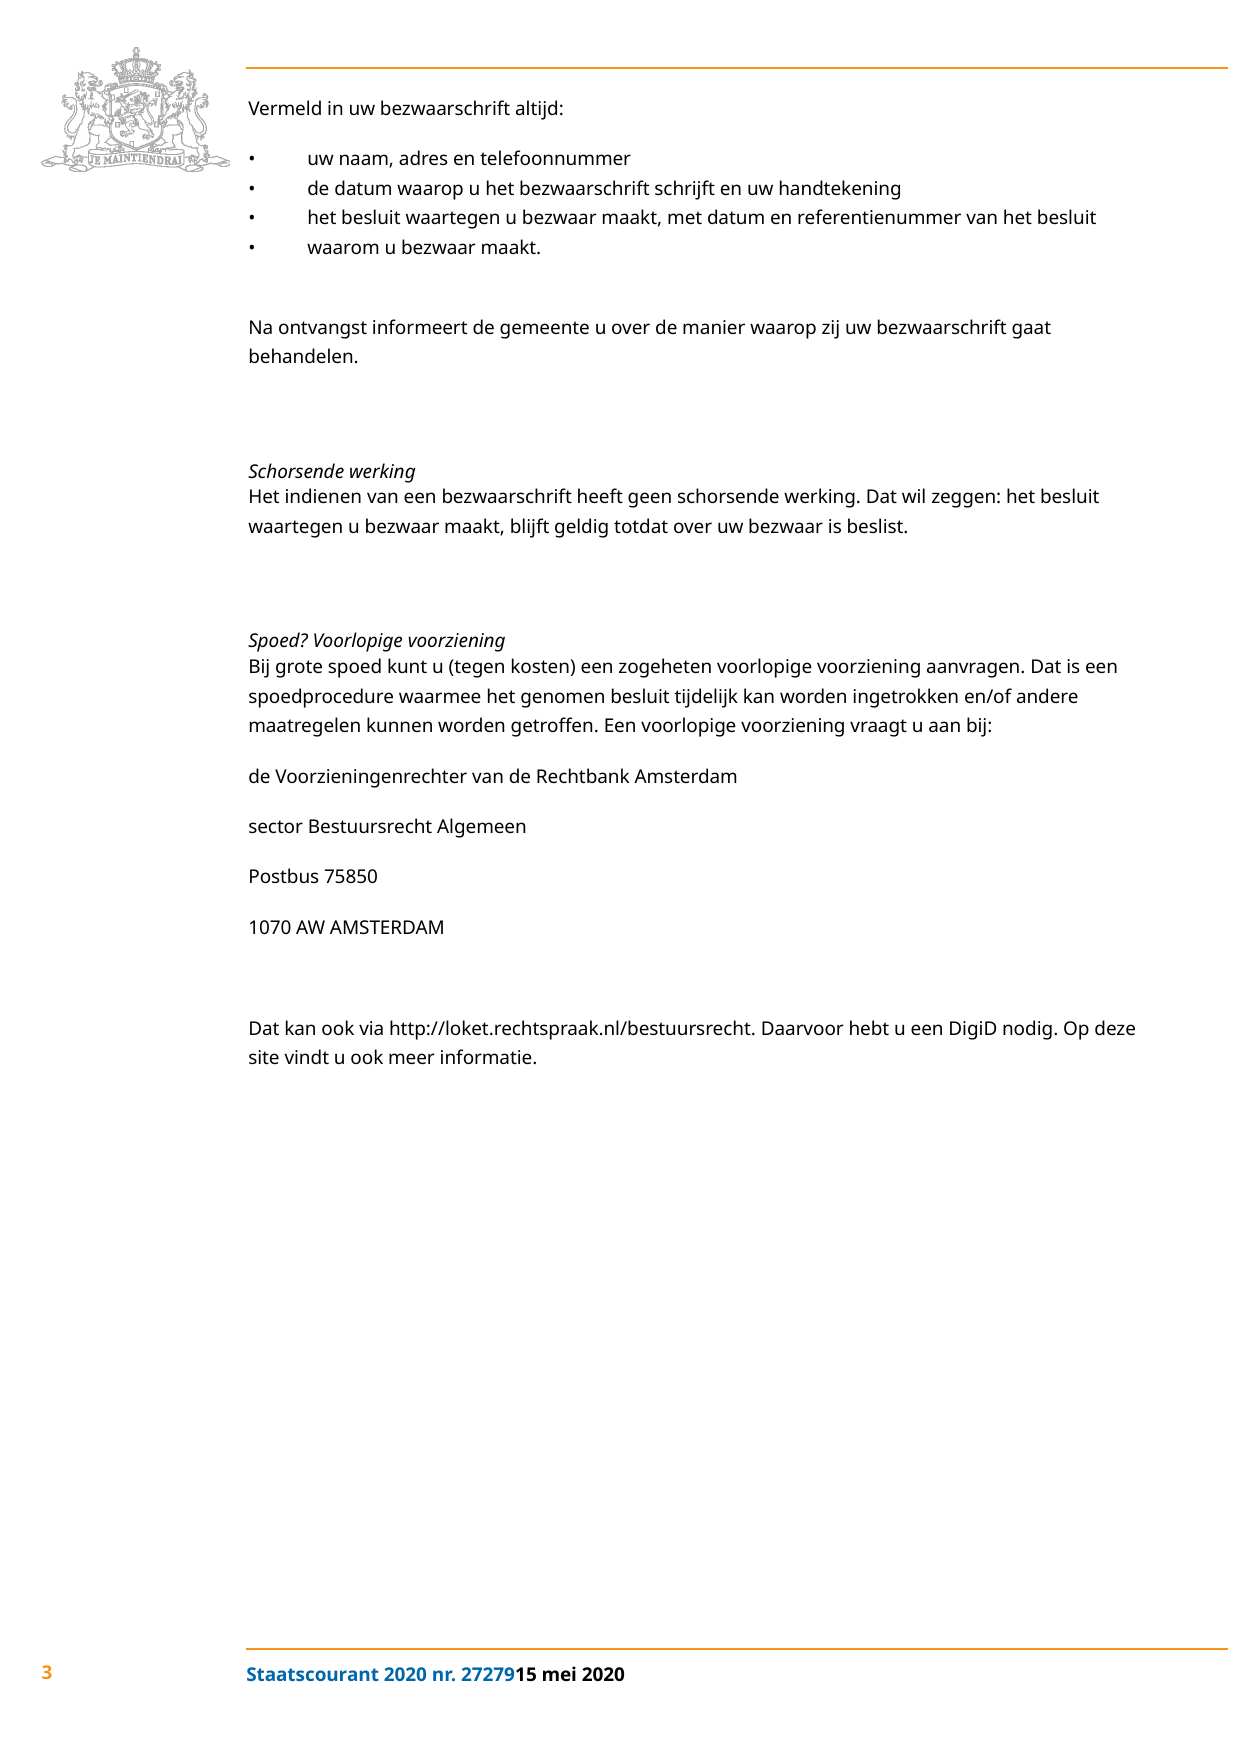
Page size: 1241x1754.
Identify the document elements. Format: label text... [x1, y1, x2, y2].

text Postbus 75850 [248, 864, 1152, 889]
list de datum waarop u het bezwaarschrift schrijft en uw handtekening [248, 175, 1152, 201]
text Vermeld in uw bezwaarschrift altijd: [248, 95, 1152, 121]
text de Voorzieningenrechter van de Rechtbank Amsterdam [248, 763, 1152, 789]
text Schorsende werking [248, 458, 1152, 484]
text 1070 AW AMSTERDAM [248, 914, 1152, 940]
picture [41, 47, 231, 172]
list waarom u bezwaar maakt. [248, 234, 1152, 260]
text Spoed? Voorlopige voorziening [248, 628, 1152, 653]
text sector Bestuursrecht Algemeen [248, 813, 1152, 839]
text Het indienen van een bezwaarschrift heeft geen schorsende werking. Dat wil zeggen: het besluit waartegen u bezwaar maakt, blijft geldig totdat over uw bezwaar is beslist. [248, 484, 1152, 539]
list uw naam, adres en telefoonnummer [248, 145, 1152, 171]
list het besluit waartegen u bezwaar maakt, met datum en referentienummer van het besluit [248, 204, 1152, 230]
text Dat kan ook via http://loket.rechtspraak.nl/bestuursrecht. Daarvoor hebt u een DigiD nodig. Op deze site vindt u ook meer informatie. [248, 1015, 1152, 1070]
text Na ontvangst informeert de gemeente u over de manier waarop zij uw bezwaarschrift gaat behandelen. [248, 314, 1152, 369]
text Bij grote spoed kunt u (tegen kosten) een zogeheten voorlopige voorziening aanvragen. Dat is een spoedprocedure waarmee het genomen besluit tijdelijk kan worden ingetrokken en/of andere maatregelen kunnen worden getroffen. Een voorlopige voorziening vraagt u aan bij: [248, 653, 1152, 738]
